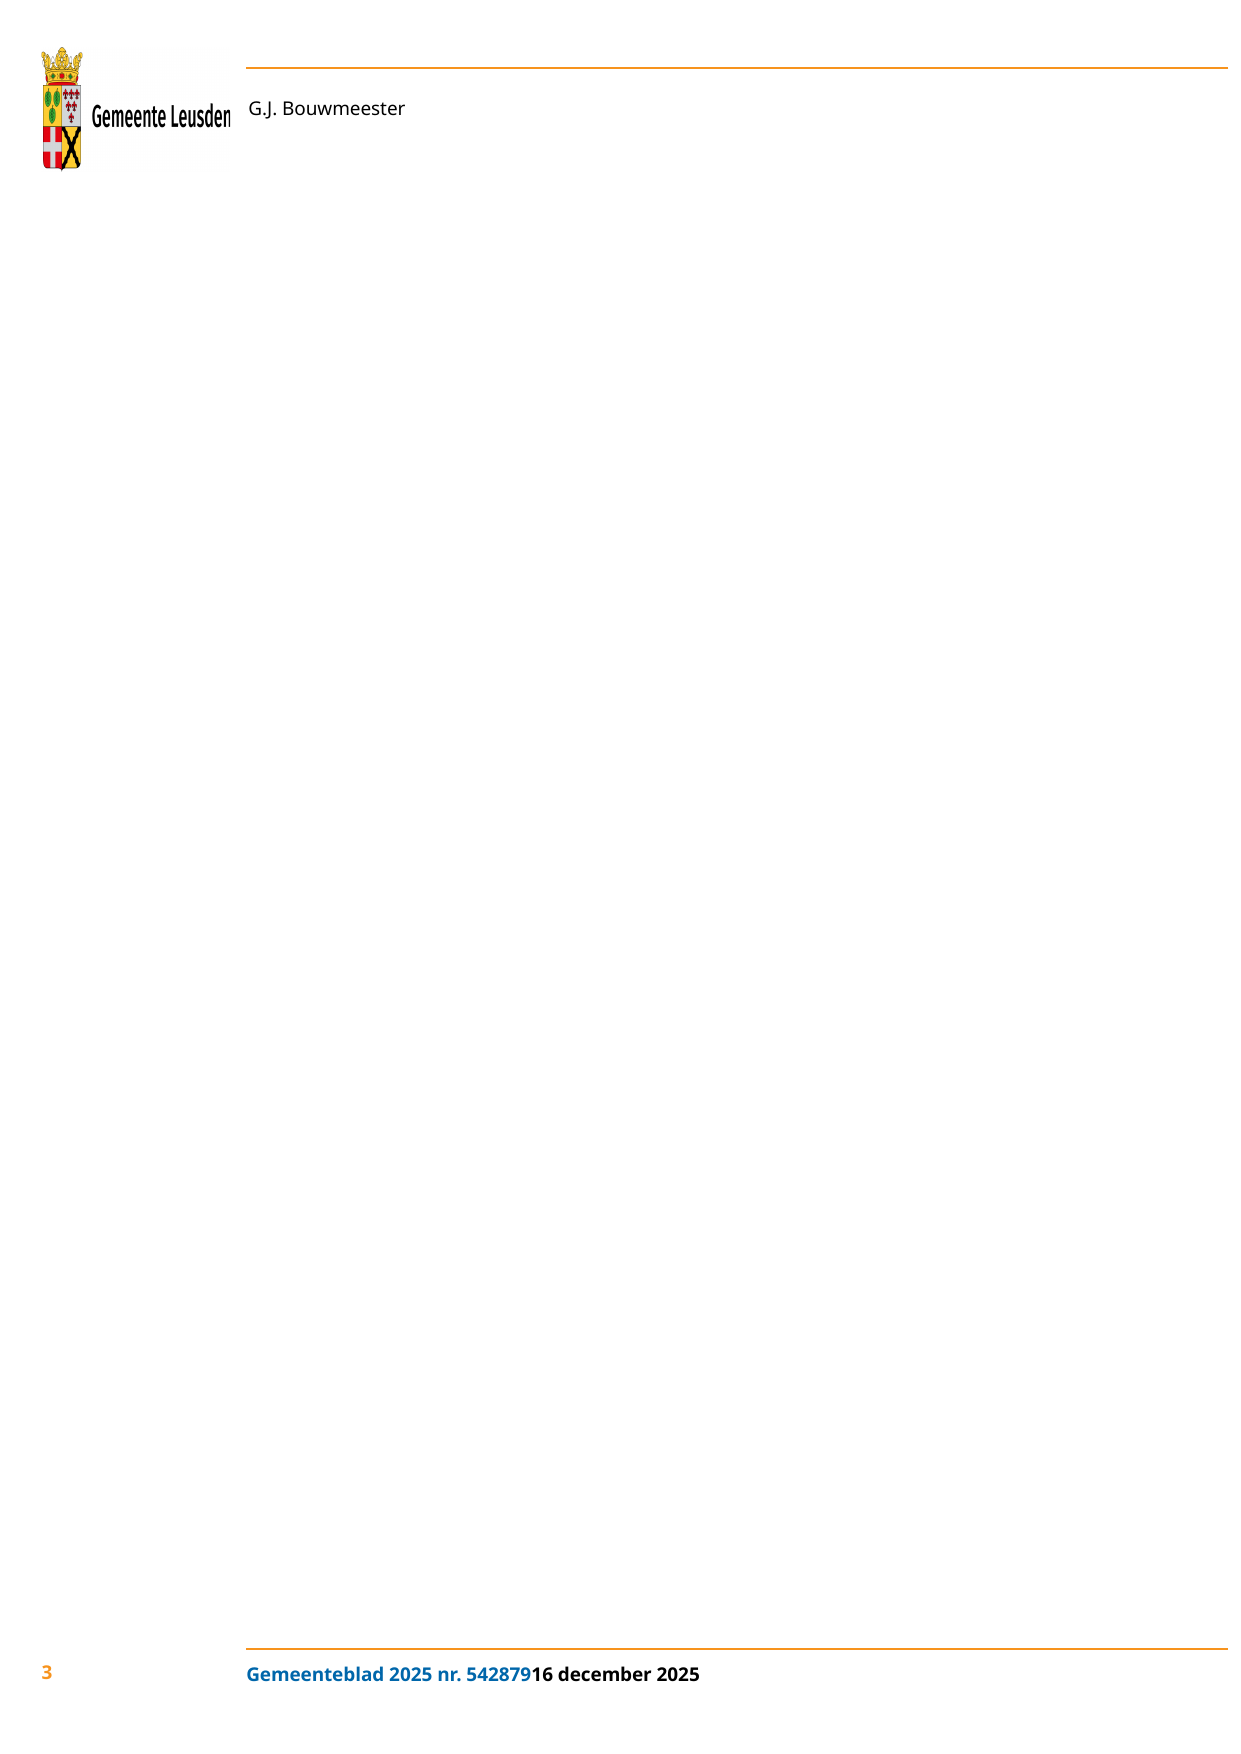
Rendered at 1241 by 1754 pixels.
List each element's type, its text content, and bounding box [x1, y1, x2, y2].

text G.J. Bouwmeester [248, 95, 1152, 121]
picture [41, 47, 231, 172]
